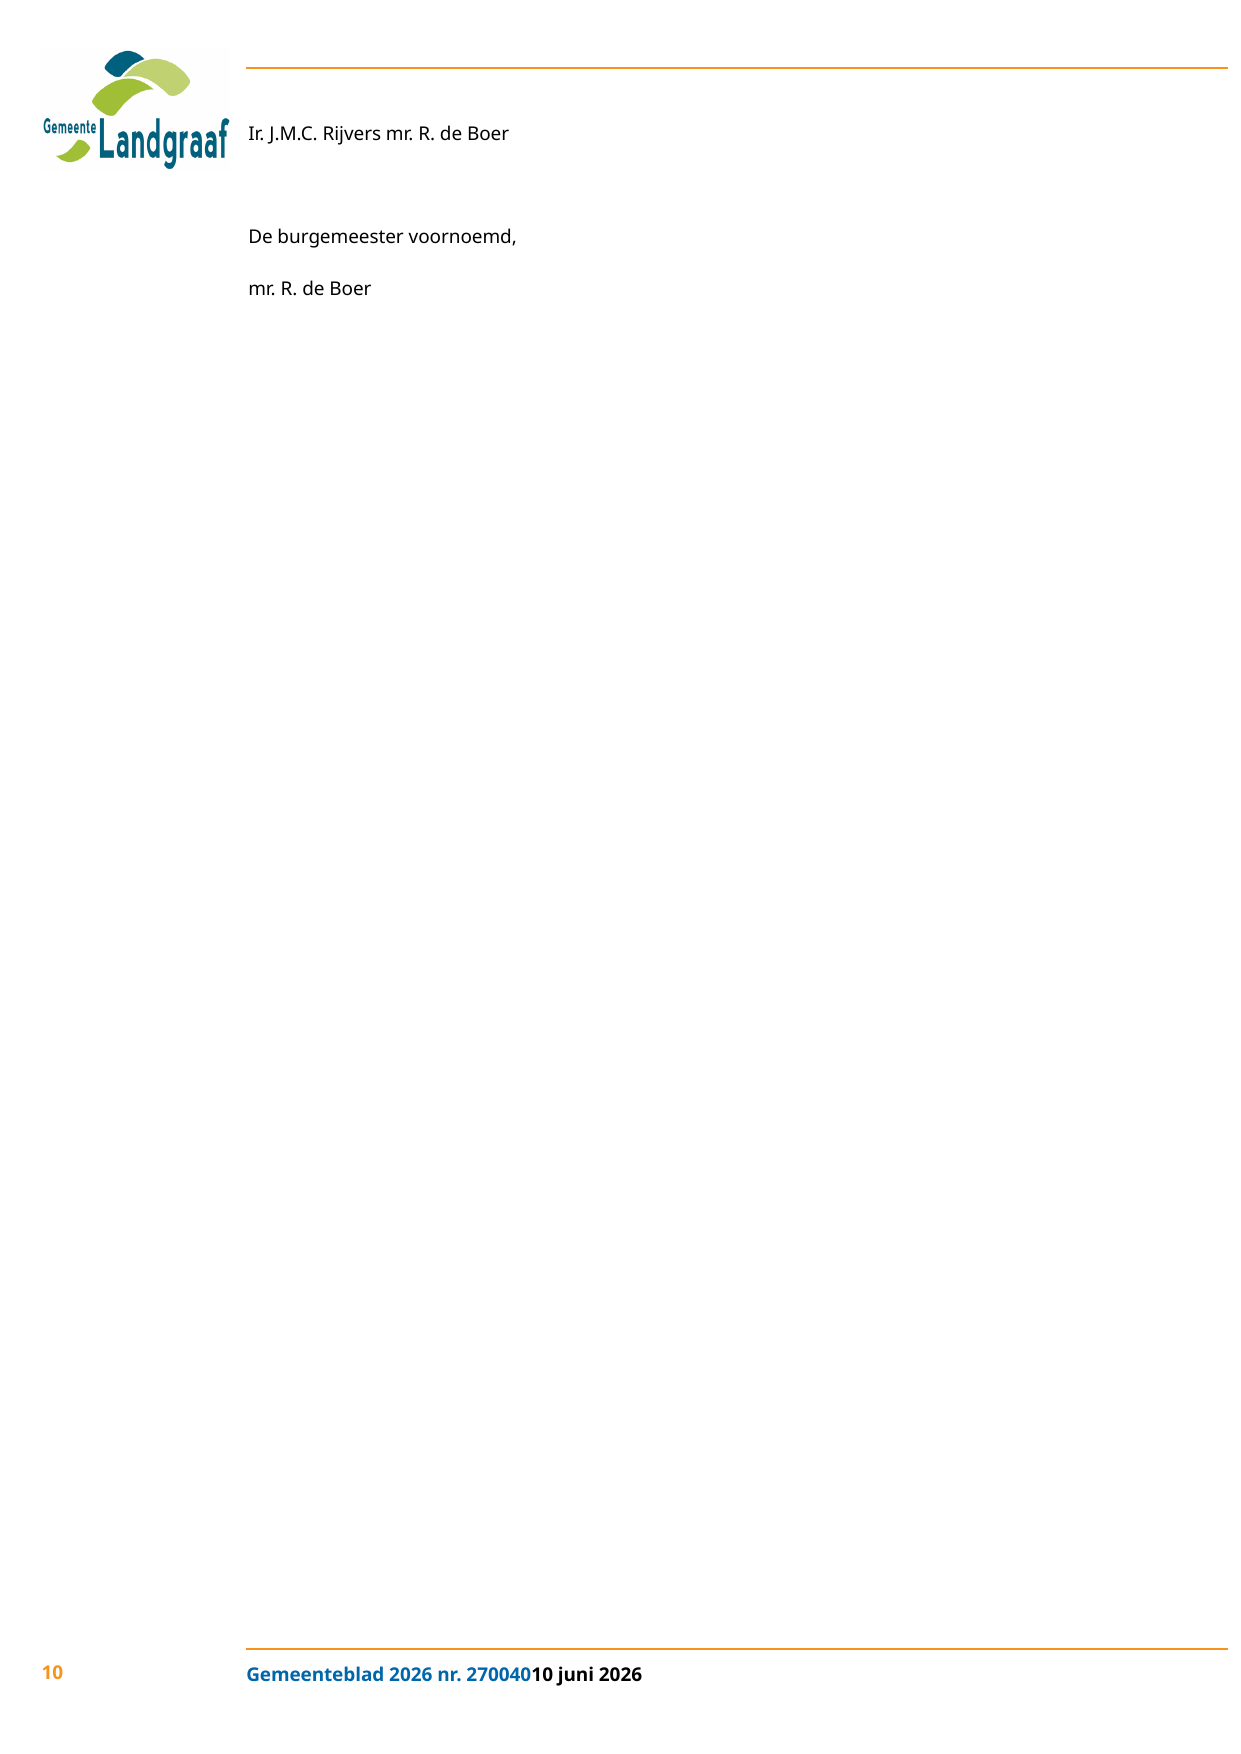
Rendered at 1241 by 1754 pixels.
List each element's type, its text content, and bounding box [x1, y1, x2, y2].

picture [41, 47, 231, 172]
text mr. R. de Boer [248, 275, 1152, 301]
text De burgemeester voornoemd, [248, 223, 1152, 249]
text Ir. J.M.C. Rijvers mr. R. de Boer [248, 121, 1152, 146]
